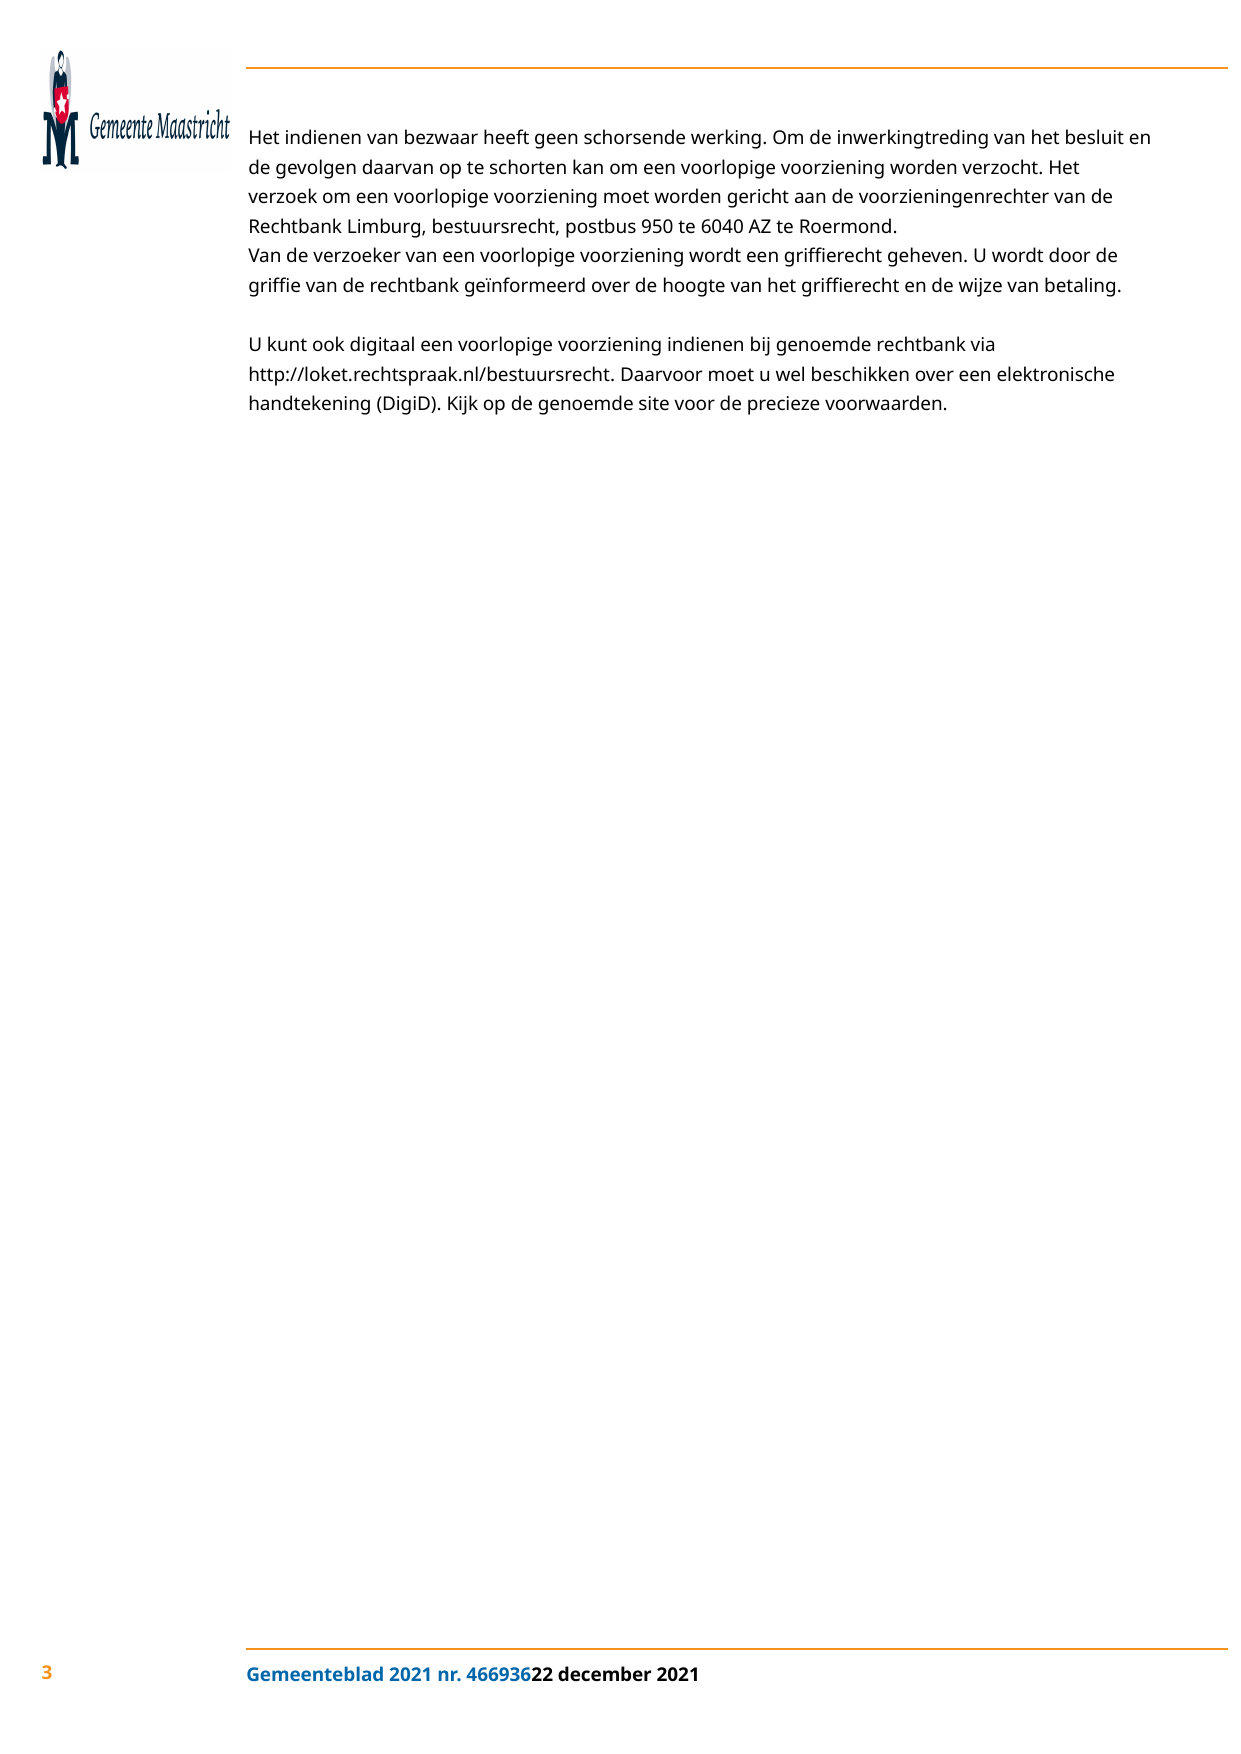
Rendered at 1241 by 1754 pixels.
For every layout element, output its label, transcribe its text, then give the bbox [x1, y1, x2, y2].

picture [41, 47, 231, 172]
text Van de verzoeker van een voorlopige voorziening wordt een griffierecht geheven. U wordt door de griffie van de rechtbank geïnformeerd over de hoogte van het griffierecht en de wijze van betaling. [248, 243, 1152, 298]
text U kunt ook digitaal een voorlopige voorziening indienen bij genoemde rechtbank via http://loket.rechtspraak.nl/bestuursrecht. Daarvoor moet u wel beschikken over een elektronische handtekening (DigiD). Kijk op de genoemde site voor de precieze voorwaarden. [248, 331, 1152, 416]
text Het indienen van bezwaar heeft geen schorsende werking. Om de inwerkingtreding van het besluit en de gevolgen daarvan op te schorten kan om een voorlopige voorziening worden verzocht. Het verzoek om een voorlopige voorziening moet worden gericht aan de voorzieningenrechter van de Rechtbank Limburg, bestuursrecht, postbus 950 te 6040 AZ te Roermond. [248, 124, 1152, 239]
